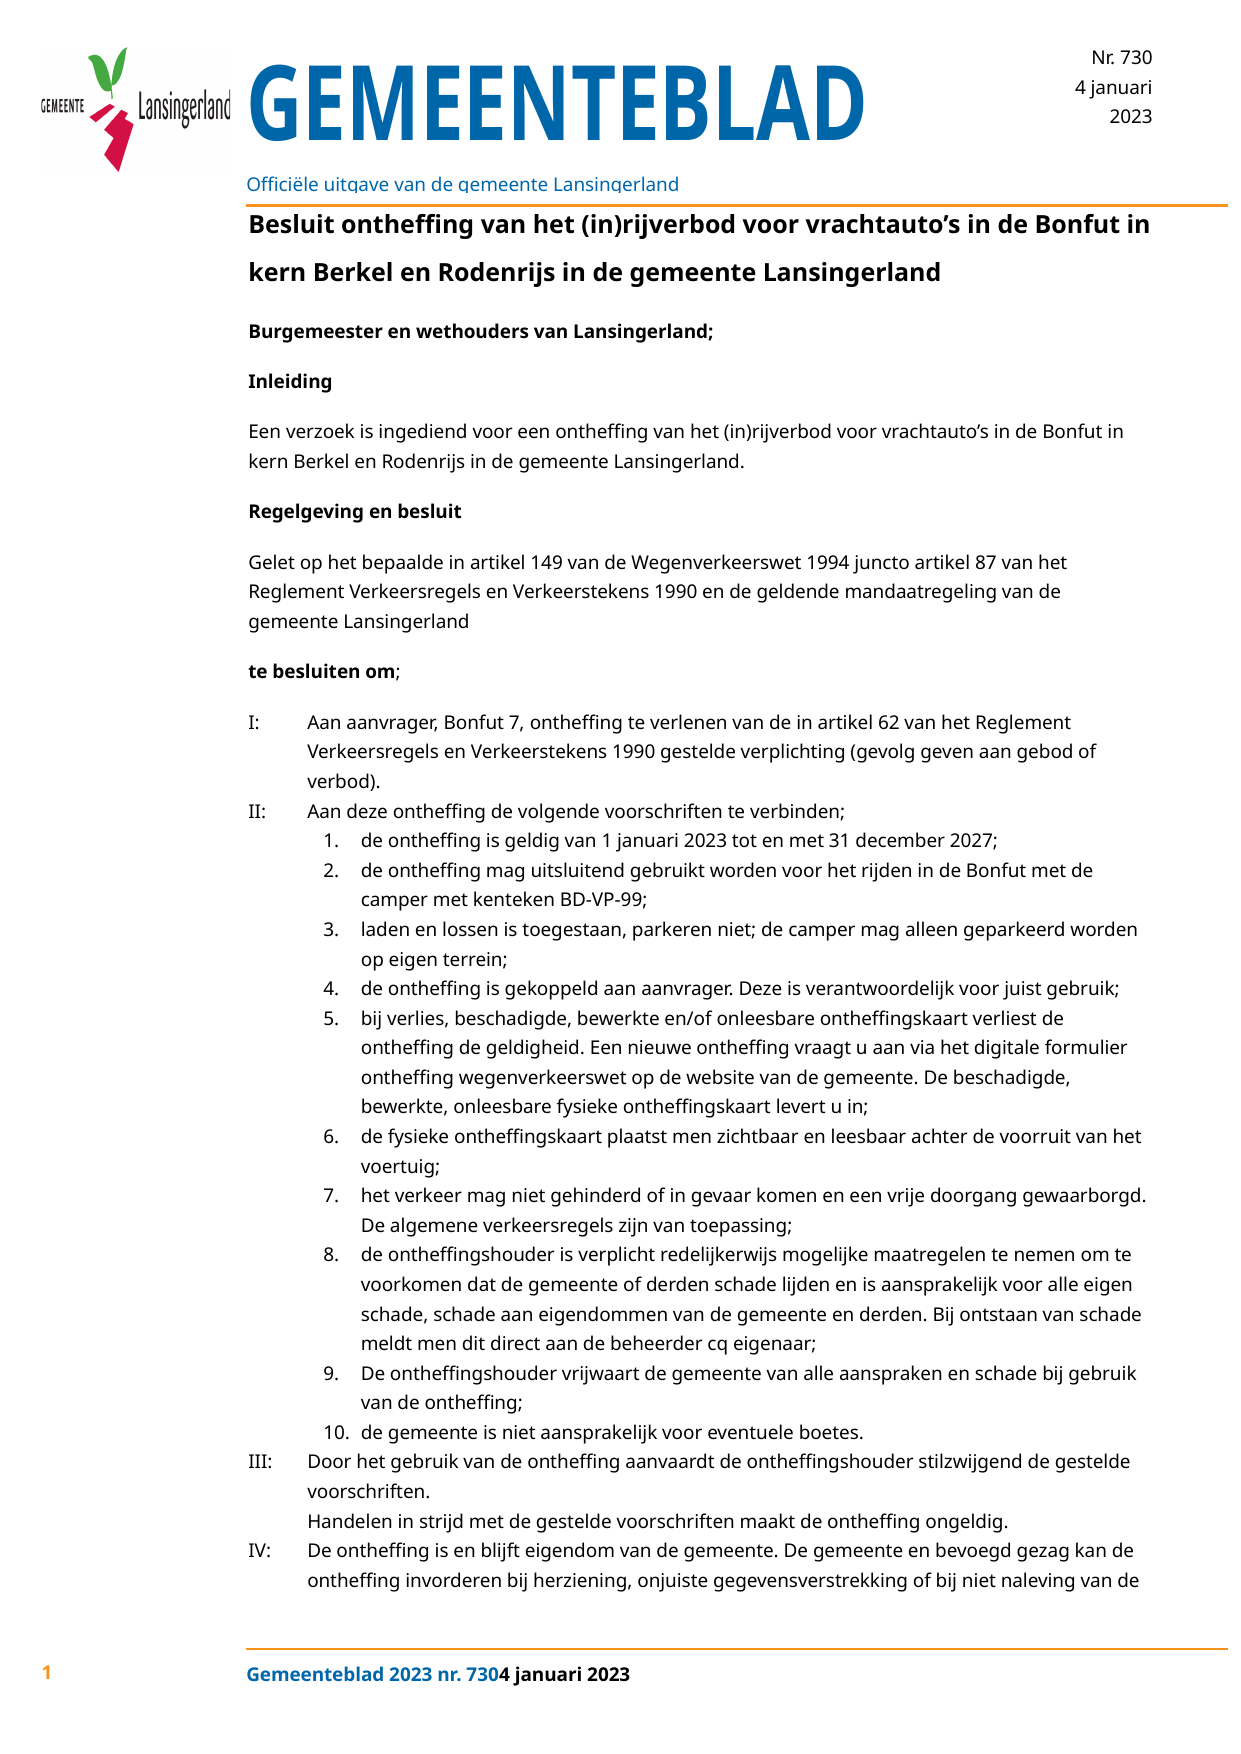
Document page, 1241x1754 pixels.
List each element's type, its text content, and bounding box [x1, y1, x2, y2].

list De ontheffing is en blijft eigendom van de gemeente. De gemeente en bevoegd gezag kan de ontheffing invorderen bij herziening, onjuiste gegevensverstrekking of bij niet naleving van de [248, 1537, 1152, 1593]
list Aan deze ontheffing de volgende voorschriften te verbinden; [248, 798, 1152, 824]
list de ontheffing mag uitsluitend gebruikt worden voor het rijden in de Bonfut met de camper met kenteken BD-VP-99; [323, 857, 1152, 912]
list de fysieke ontheffingskaart plaatst men zichtbaar en leesbaar achter de voorruit van het voertuig; [323, 1123, 1152, 1179]
list laden en lossen is toegestaan, parkeren niet; de camper mag alleen geparkeerd worden op eigen terrein; [323, 916, 1152, 972]
list de ontheffing is gekoppeld aan aanvrager. Deze is verantwoordelijk voor juist gebruik; [323, 975, 1152, 1001]
list Handelen in strijd met de gestelde voorschriften maakt de ontheffing ongeldig. [248, 1508, 1152, 1534]
text Gelet op het bepaalde in artikel 149 van de Wegenverkeerswet 1994 juncto artikel 87 van het Reglement Verkeersregels en Verkeerstekens 1990 en de geldende mandaatregeling van de gemeente Lansingerland [248, 549, 1152, 634]
list Door het gebruik van de ontheffing aanvaardt de ontheffingshouder stilzwijgend de gestelde voorschriften. [248, 1449, 1152, 1504]
list bij verlies, beschadigde, bewerkte en/of onleesbare ontheffingskaart verliest de ontheffing de geldigheid. Een nieuwe ontheffing vraagt u aan via het digitale formulier ontheffing wegenverkeerswet op de website van de gemeente. De beschadigde, bewerkte, onleesbare fysieke ontheffingskaart levert u in; [323, 1005, 1152, 1119]
text Inleiding [248, 368, 1152, 394]
text Een verzoek is ingediend voor een ontheffing van het (in)rijverbod voor vrachtauto’s in de Bonfut in kern Berkel en Rodenrijs in de gemeente Lansingerland. [248, 419, 1152, 474]
picture [41, 47, 231, 172]
list de ontheffing is geldig van 1 januari 2023 tot en met 31 december 2027; [323, 827, 1152, 853]
text Besluit ontheffing van het (in)rijverbod voor vrachtauto’s in de Bonfut in kern Berkel en Rodenrijs in de gemeente Lansingerland [248, 207, 1152, 288]
text te besluiten om; [248, 659, 1152, 684]
list het verkeer mag niet gehinderd of in gevaar komen en een vrije doorgang gewaarborgd. De algemene verkeersregels zijn van toepassing; [323, 1182, 1152, 1238]
text Regelgeving en besluit [248, 499, 1152, 524]
list de gemeente is niet aansprakelijk voor eventuele boetes. [323, 1419, 1152, 1445]
text Burgemeester en wethouders van Lansingerland; [248, 318, 1152, 344]
list de ontheffingshouder is verplicht redelijkerwijs mogelijke maatregelen te nemen om te voorkomen dat de gemeente of derden schade lijden en is aansprakelijk voor alle eigen schade, schade aan eigendommen van de gemeente en derden. Bij ontstaan van schade meldt men dit direct aan de beheerder cq eigenaar; [323, 1242, 1152, 1356]
list Aan aanvrager, Bonfut 7, ontheffing te verlenen van de in artikel 62 van het Reglement Verkeersregels en Verkeerstekens 1990 gestelde verplichting (gevolg geven aan gebod of verbod). [248, 709, 1152, 794]
list De ontheffingshouder vrijwaart de gemeente van alle aanspraken en schade bij gebruik van de ontheffing; [323, 1360, 1152, 1415]
